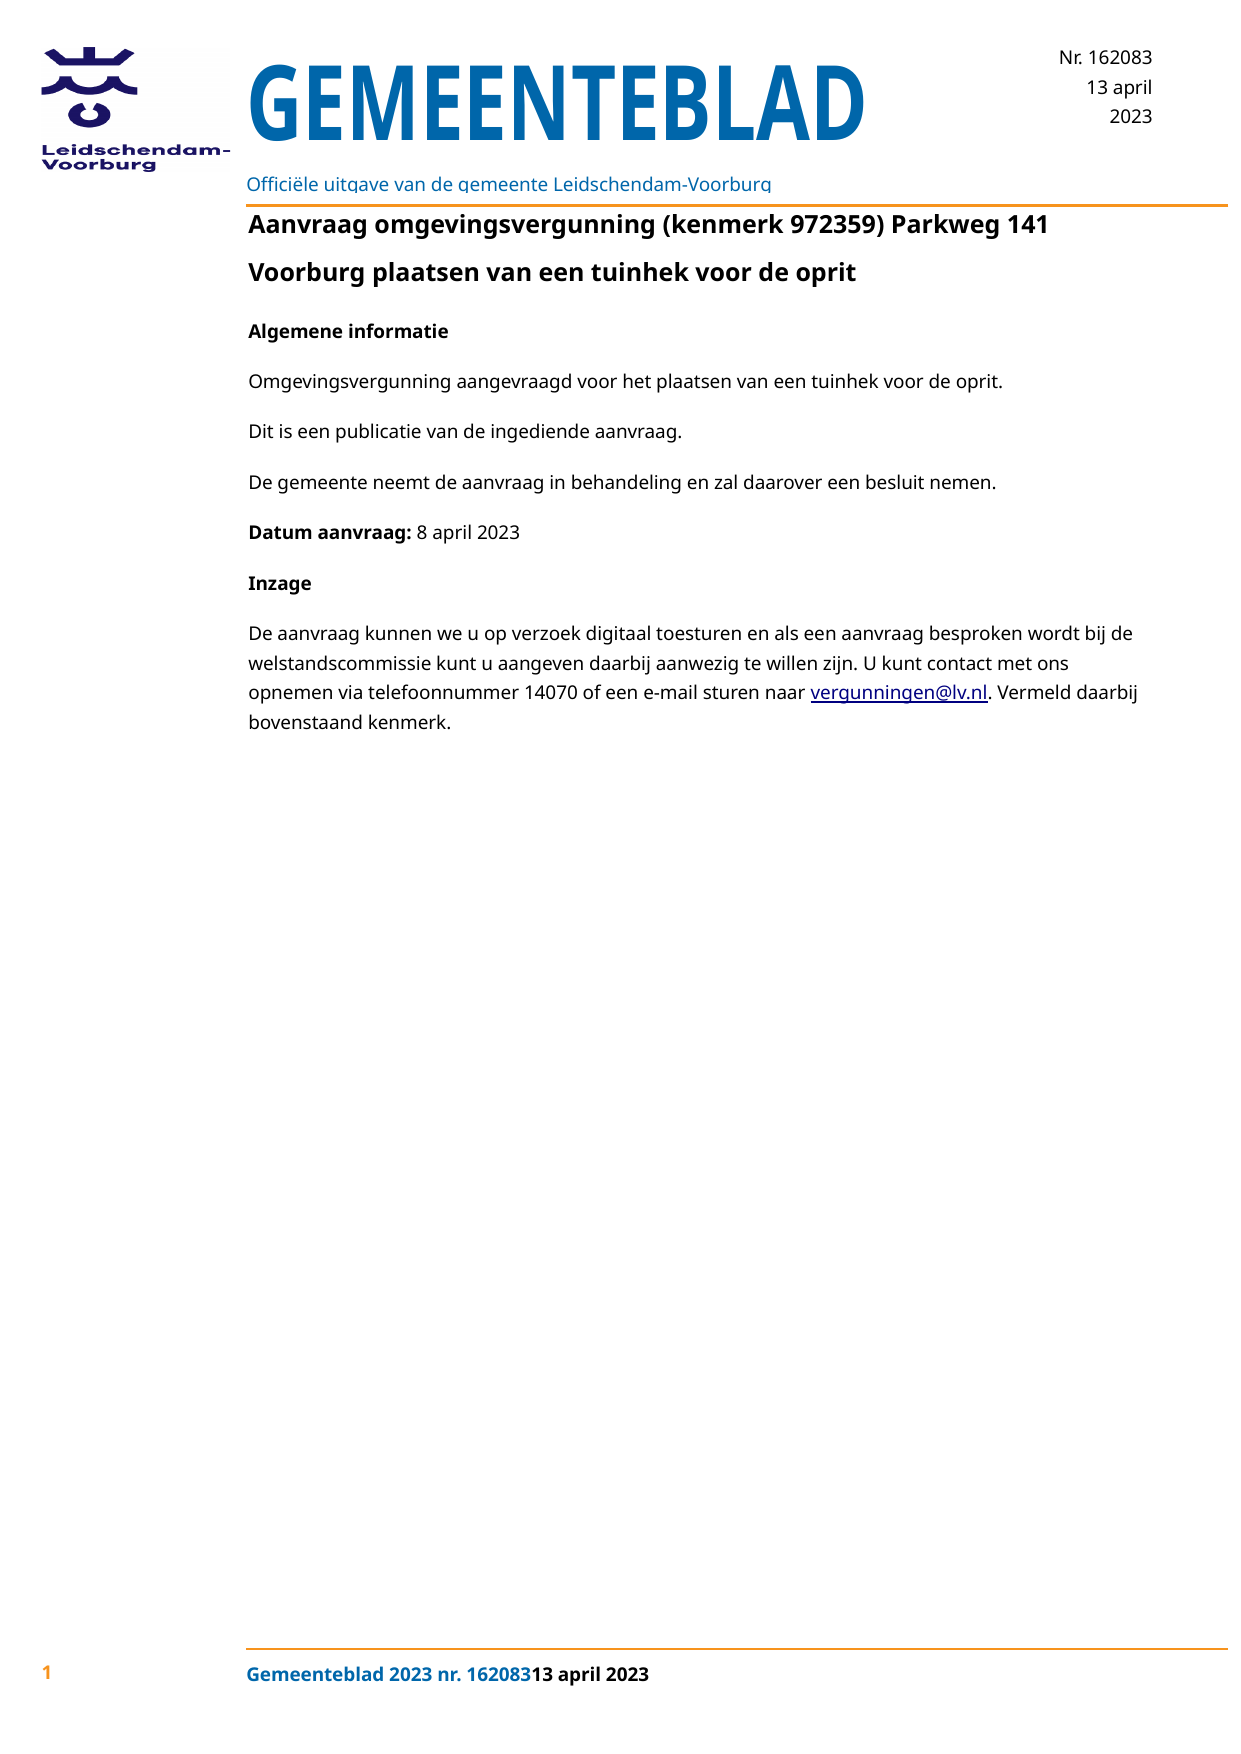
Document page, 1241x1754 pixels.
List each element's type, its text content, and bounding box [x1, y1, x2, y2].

text Datum aanvraag: 8 april 2023 [248, 519, 1152, 545]
text Inzage [248, 570, 1152, 596]
text De aanvraag kunnen we u op verzoek digitaal toesturen en als een aanvraag besproken wordt bij de welstandscommissie kunt u aangeven daarbij aanwezig te willen zijn. U kunt contact met ons opnemen via telefoonnummer 14070 of een e-mail sturen naar vergunningen@lv.nl. Vermeld daarbij bovenstaand kenmerk. [248, 620, 1152, 735]
text Omgevingsvergunning aangevraagd voor het plaatsen van een tuinhek voor de oprit. [248, 368, 1152, 394]
text Dit is een publicatie van de ingediende aanvraag. [248, 419, 1152, 444]
text De gemeente neemt de aanvraag in behandeling en zal daarover een besluit nemen. [248, 469, 1152, 495]
text Algemene informatie [248, 318, 1152, 344]
text Aanvraag omgevingsvergunning (kenmerk 972359) Parkweg 141 Voorburg plaatsen van een tuinhek voor de oprit [248, 207, 1152, 288]
picture [41, 47, 231, 172]
